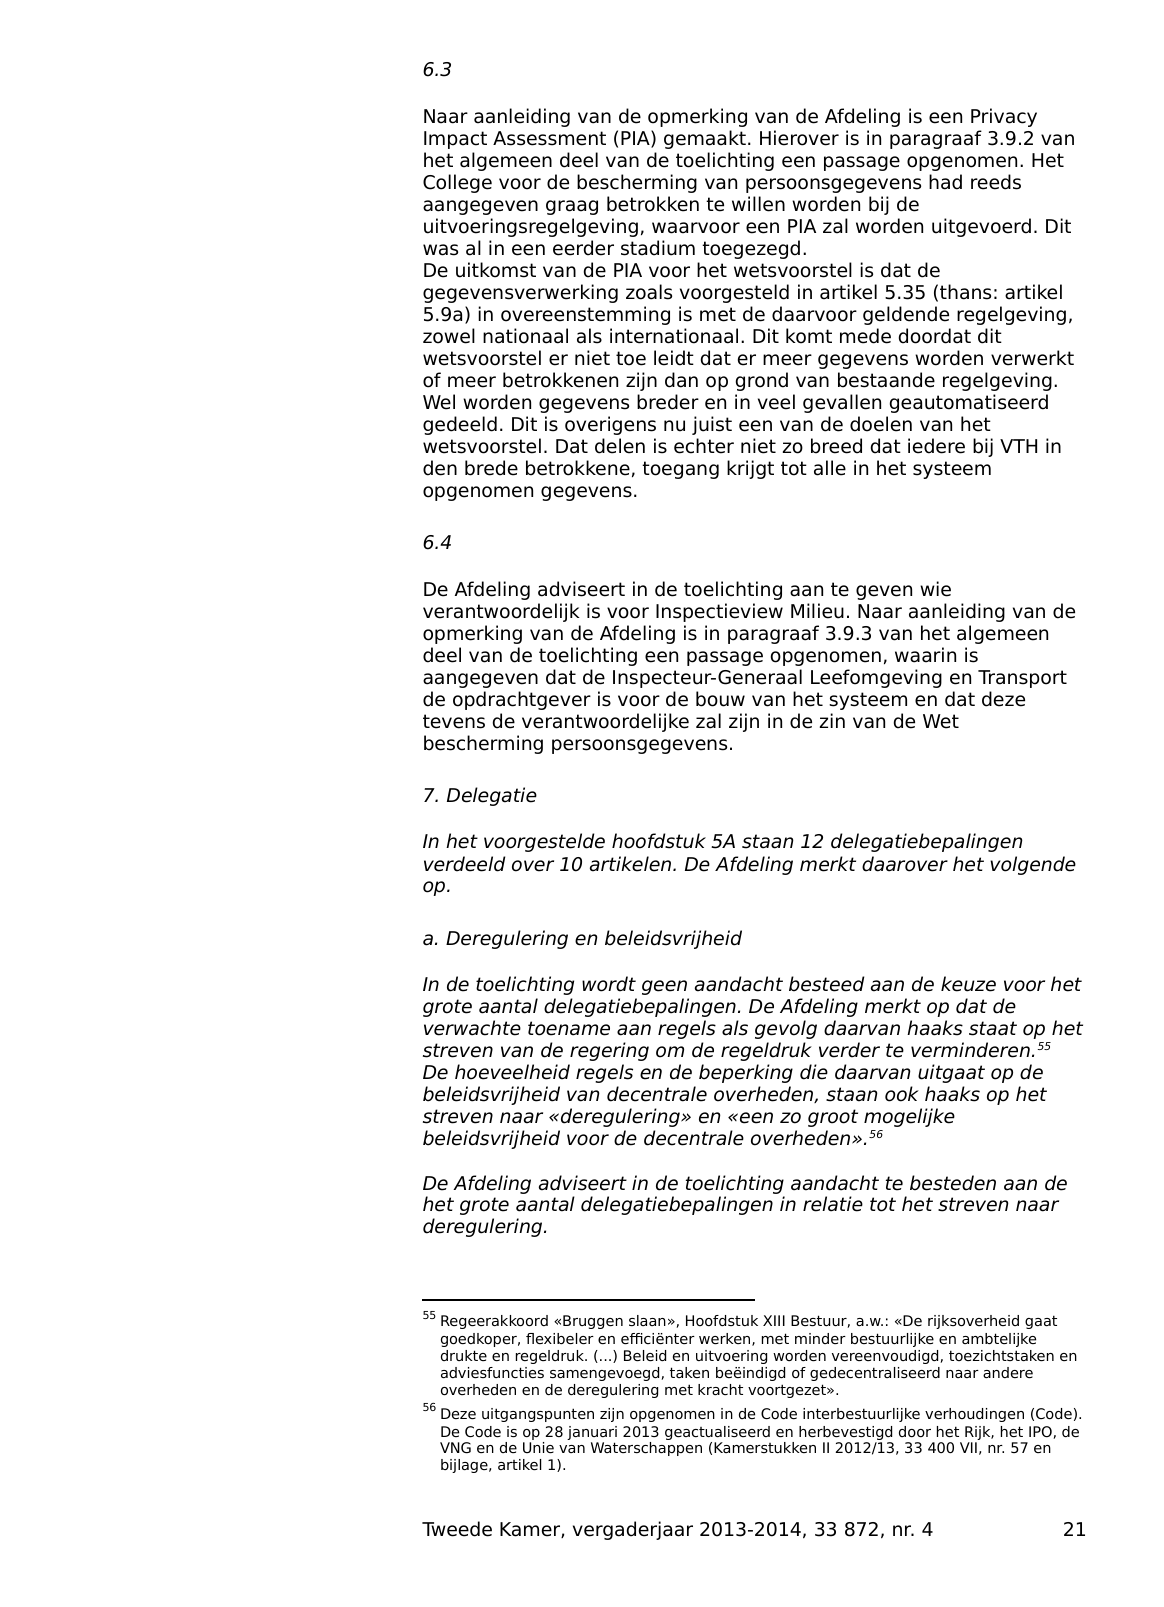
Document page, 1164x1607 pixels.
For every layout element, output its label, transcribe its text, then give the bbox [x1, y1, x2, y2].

subtitle 6.4 [422, 532, 1087, 554]
text De Afdeling adviseert in de toelichting aandacht te besteden aan de het grote aantal delegatiebepalingen in relatie tot het streven naar deregulering. [422, 1172, 1087, 1238]
text Regeerakkoord «Bruggen slaan», Hoofdstuk XIII Bestuur, a.w.: «De rijksoverheid gaat goedkoper, flexibeler en efficiënter werken, met minder bestuurlijke en ambtelijke drukte en regeldruk. (...) Beleid en uitvoering worden vereenvoudigd, toezichtstaken en adviesfuncties samengevoegd, taken beëindigd of gedecentraliseerd naar andere overheden en de deregulering met kracht voortgezet». [422, 1309, 1087, 1399]
text In het voorgestelde hoofdstuk 5A staan 12 delegatiebepalingen verdeeld over 10 artikelen. De Afdeling merkt daarover het volgende op. [422, 831, 1087, 897]
text De Afdeling adviseert in de toelichting aan te geven wie verantwoordelijk is voor Inspectieview Milieu. Naar aanleiding van de opmerking van de Afdeling is in paragraaf 3.9.3 van het algemeen deel van de toelichting een passage opgenomen, waarin is aangegeven dat de Inspecteur-Generaal Leefomgeving en Transport de opdrachtgever is voor de bouw van het systeem en dat deze tevens de verantwoordelijke zal zijn in de zin van de Wet bescherming persoonsgegevens. [422, 579, 1087, 754]
text De uitkomst van de PIA voor het wetsvoorstel is dat de gegevensverwerking zoals voorgesteld in artikel 5.35 (thans: artikel 5.9a) in overeenstemming is met de daarvoor geldende regelgeving, zowel nationaal als internationaal. Dit komt mede doordat dit wetsvoorstel er niet toe leidt dat er meer gegevens worden verwerkt of meer betrokkenen zijn dan op grond van bestaande regelgeving. Wel worden gegevens breder en in veel gevallen geautomatiseerd gedeeld. Dit is overigens nu juist een van de doelen van het wetsvoorstel. Dat delen is echter niet zo breed dat iedere bij VTH in den brede betrokkene, toegang krijgt tot alle in het systeem opgenomen gegevens. [422, 260, 1087, 502]
text Naar aanleiding van de opmerking van de Afdeling is een Privacy Impact Assessment (PIA) gemaakt. Hierover is in paragraaf 3.9.2 van het algemeen deel van de toelichting een passage opgenomen. Het College voor de bescherming van persoonsgegevens had reeds aangegeven graag betrokken te willen worden bij de uitvoeringsregelgeving, waarvoor een PIA zal worden uitgevoerd. Dit was al in een eerder stadium toegezegd. [422, 106, 1087, 260]
subtitle 6.3 [422, 59, 1087, 81]
subtitle a. Deregulering en beleidsvrijheid [422, 927, 1087, 949]
text In de toelichting wordt geen aandacht besteed aan de keuze voor het grote aantal delegatiebepalingen. De Afdeling merkt op dat de verwachte toename aan regels als gevolg daarvan haaks staat op het streven van de regering om de regeldruk verder te verminderen. De hoeveelheid regels en de beperking die daarvan uitgaat op de beleidsvrijheid van decentrale overheden, staan ook haaks op het streven naar «deregulering» en «een zo groot mogelijke beleidsvrijheid voor de decentrale overheden». [422, 974, 1087, 1150]
text Deze uitgangspunten zijn opgenomen in de Code interbestuurlijke verhoudingen (Code). De Code is op 28 januari 2013 geactualiseerd en herbevestigd door het Rijk, het IPO, de VNG en de Unie van Waterschappen (Kamerstukken II 2012/13, 33 400 VII, nr. 57 en bijlage, artikel 1). [422, 1402, 1087, 1474]
subtitle 7. Delegatie [422, 784, 1087, 806]
